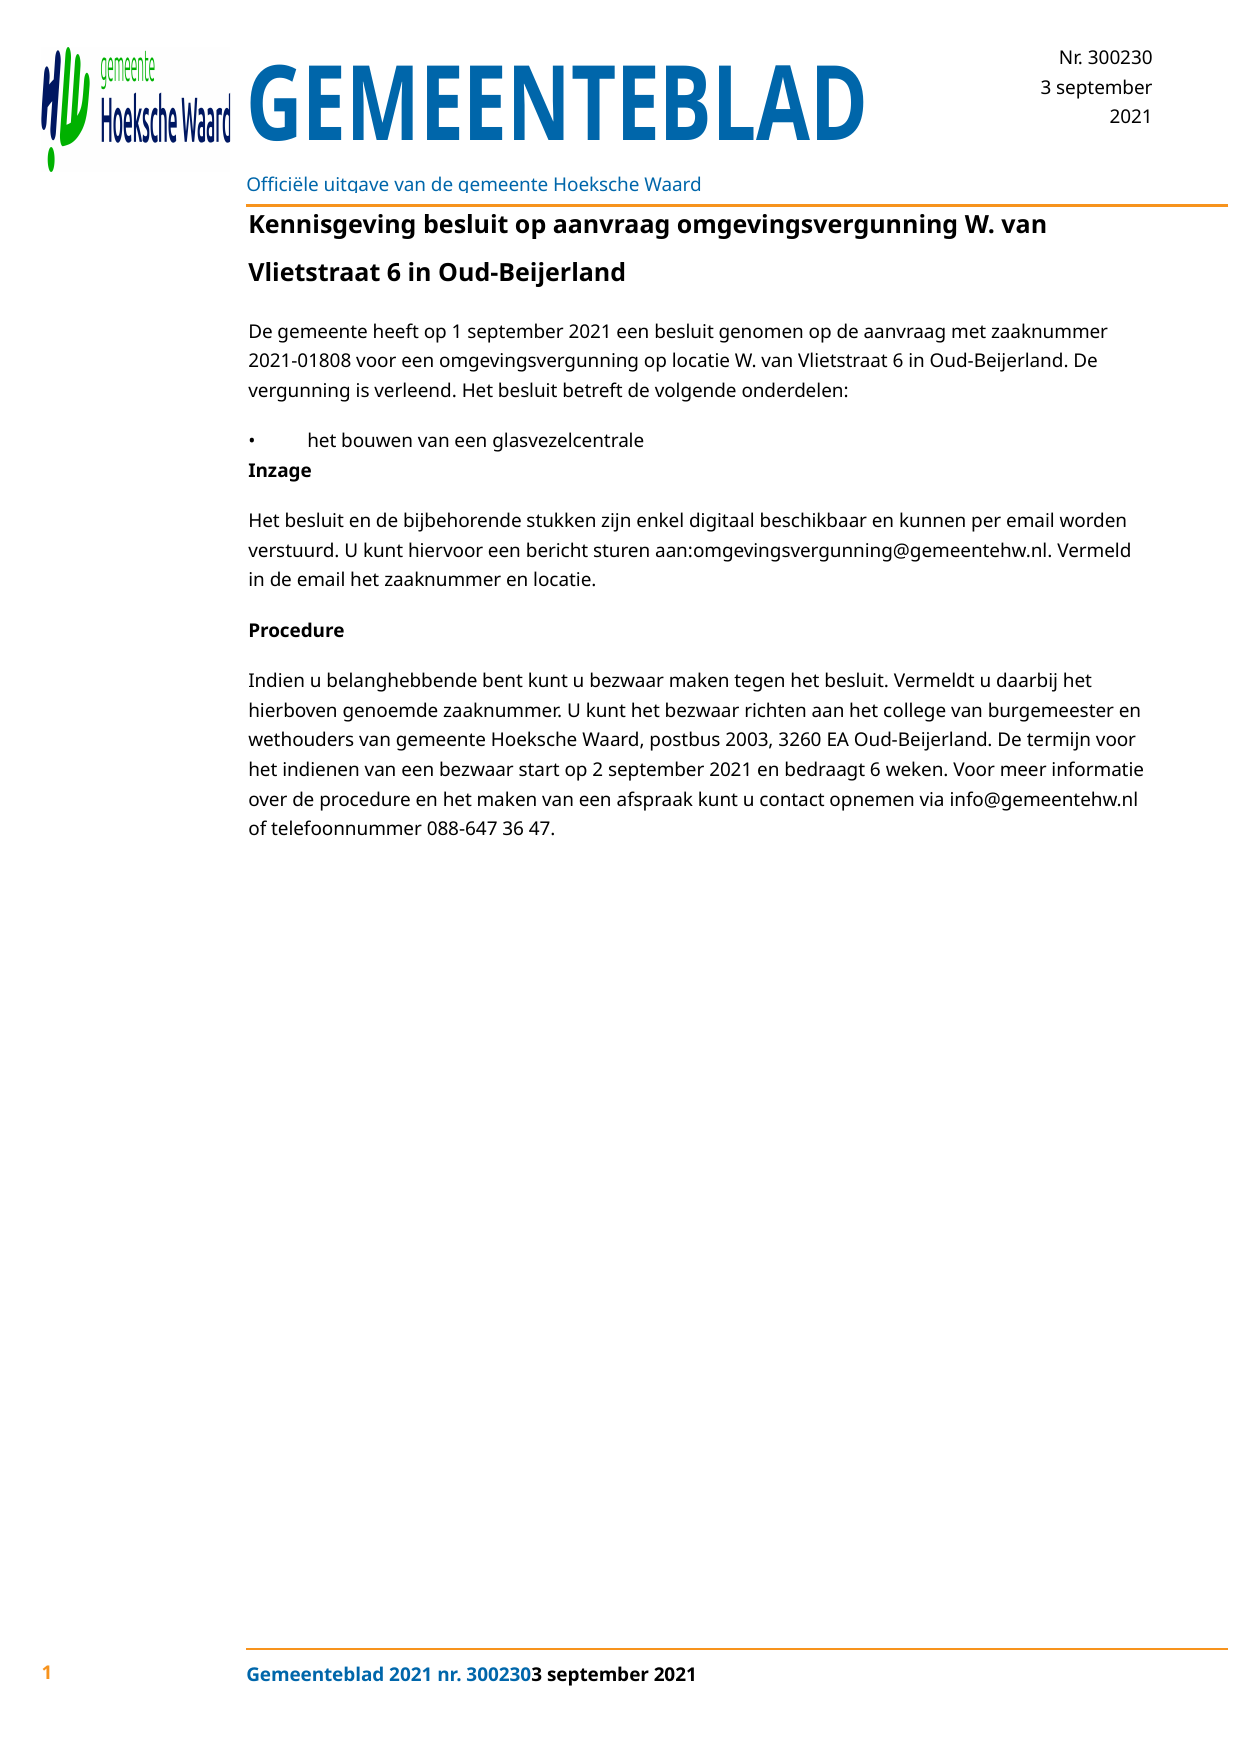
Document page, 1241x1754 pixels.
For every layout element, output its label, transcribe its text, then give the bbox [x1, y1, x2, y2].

picture [41, 47, 231, 172]
text Het besluit en de bijbehorende stukken zijn enkel digitaal beschikbaar en kunnen per email worden verstuurd. U kunt hiervoor een bericht sturen aan:omgevingsvergunning@gemeentehw.nl. Vermeld in de email het zaaknummer en locatie. [248, 507, 1152, 592]
text Inzage [248, 457, 1152, 483]
text Kennisgeving besluit op aanvraag omgevingsvergunning W. van Vlietstraat 6 in Oud-Beijerland [248, 207, 1152, 288]
list het bouwen van een glasvezelcentrale [248, 427, 1152, 453]
text Indien u belanghebbende bent kunt u bezwaar maken tegen het besluit. Vermeldt u daarbij het hierboven genoemde zaaknummer. U kunt het bezwaar richten aan het college van burgemeester en wethouders van gemeente Hoeksche Waard, postbus 2003, 3260 EA Oud-Beijerland. De termijn voor het indienen van een bezwaar start op 2 september 2021 en bedraagt 6 weken. Voor meer informatie over de procedure en het maken van een afspraak kunt u contact opnemen via info@gemeentehw.nl of telefoonnummer 088-647 36 47. [248, 667, 1152, 841]
text De gemeente heeft op 1 september 2021 een besluit genomen op de aanvraag met zaaknummer 2021-01808 voor een omgevingsvergunning op locatie W. van Vlietstraat 6 in Oud-Beijerland. De vergunning is verleend. Het besluit betreft de volgende onderdelen: [248, 318, 1152, 403]
text Procedure [248, 617, 1152, 643]
